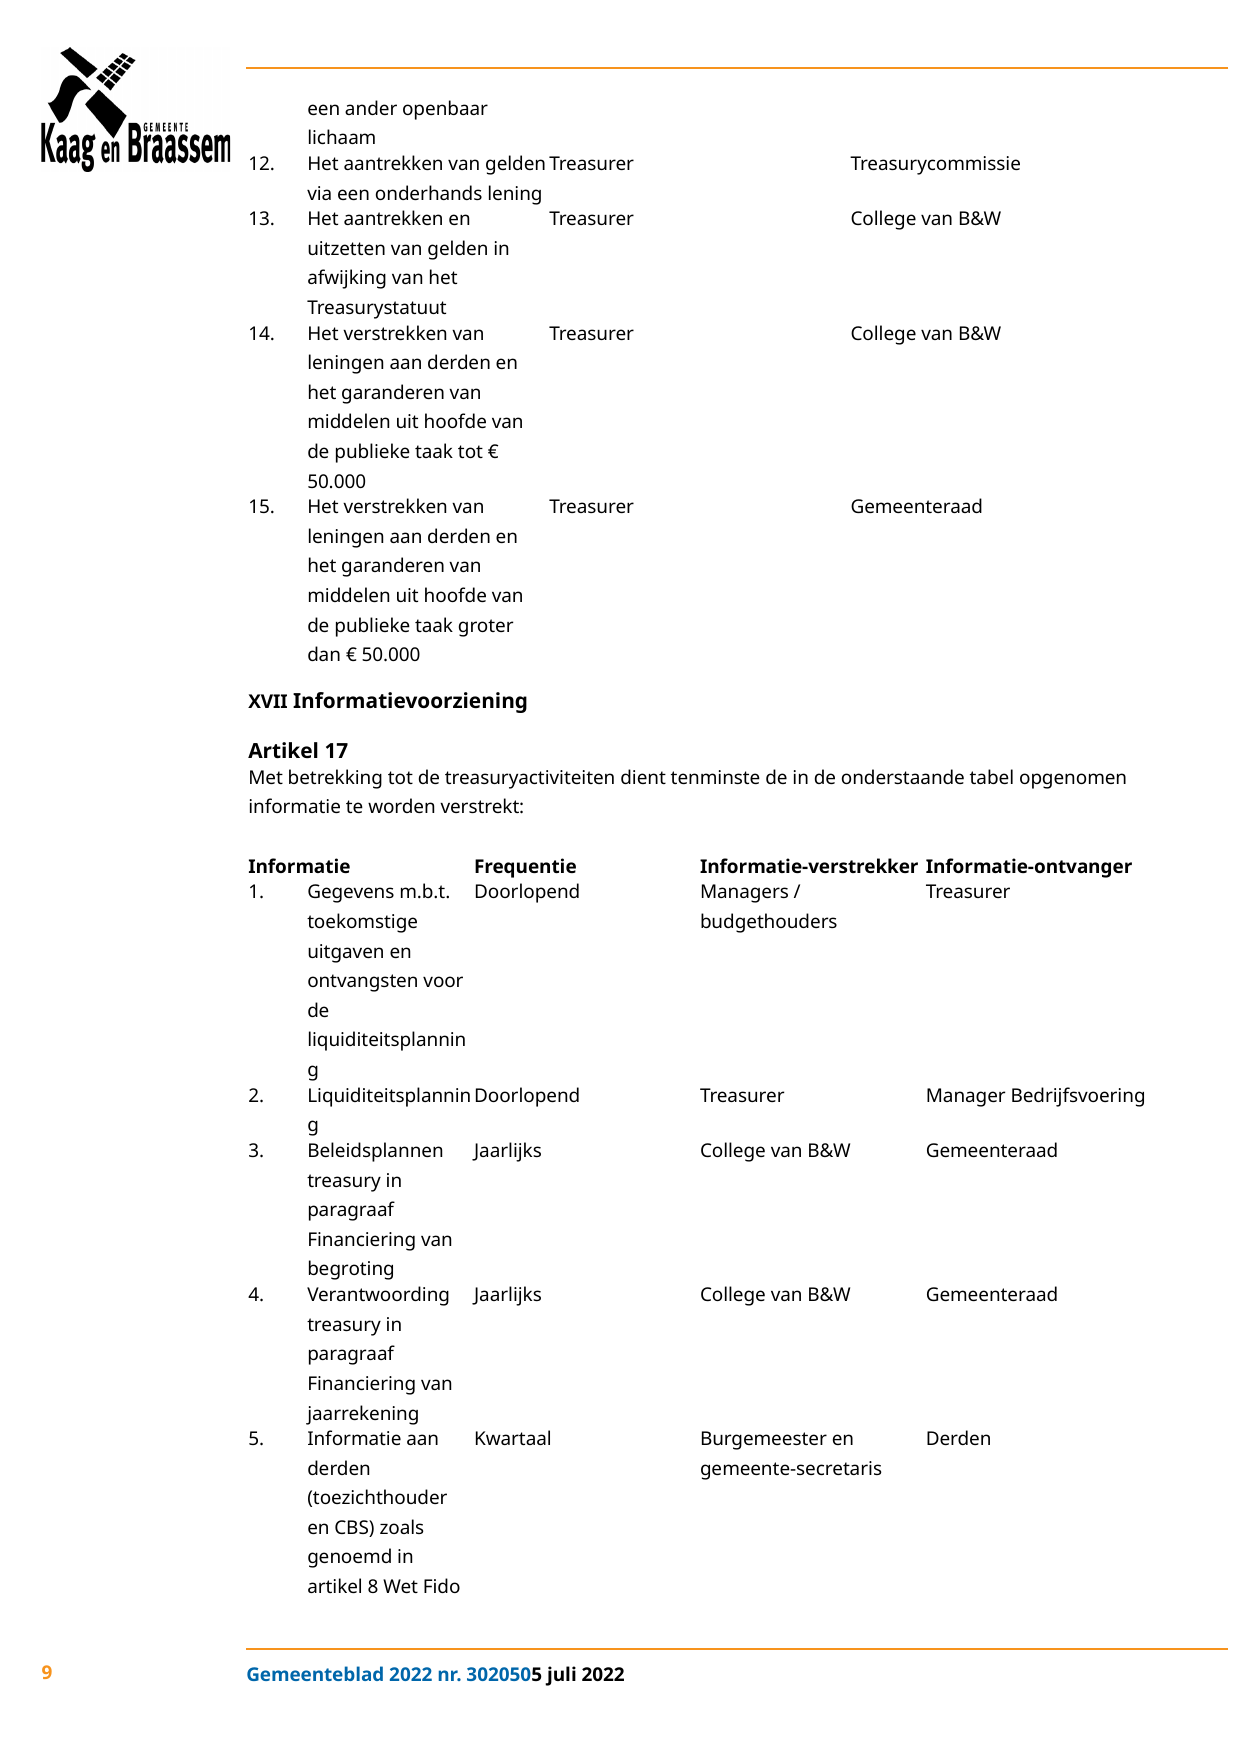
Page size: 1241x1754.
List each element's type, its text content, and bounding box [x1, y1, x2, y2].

table_cell Verantwoording treasury in paragraaf Financiering van jaarrekening [248, 1281, 474, 1425]
table_cell Informatie aan derden (toezichthouder en CBS) zoals genoemd in artikel 8 Wet Fido [248, 1425, 474, 1599]
table_cell College van B&W [700, 1137, 926, 1281]
table_header Informatie [248, 853, 474, 879]
text Artikel 17 [248, 736, 1152, 764]
picture [41, 47, 231, 172]
table_cell Het verstrekken van leningen aan derden en het garanderen van middelen uit hoofde van de publieke taak tot € 50.000 [248, 320, 549, 493]
table_cell College van B&W [700, 1281, 926, 1425]
table_cell een ander openbaar lichaam [248, 95, 549, 150]
table_cell Treasurer [549, 494, 850, 667]
table_header Informatie-ontvanger [926, 853, 1152, 879]
table_cell Gemeenteraad [926, 1281, 1152, 1425]
table_cell Manager Bedrijfsvoering [926, 1082, 1152, 1137]
table_cell Het aantrekken en uitzetten van gelden in afwijking van het Treasurystatuut [248, 205, 549, 320]
table_cell Derden [926, 1425, 1152, 1599]
table_cell Treasurer [549, 150, 850, 205]
table_cell Beleidsplannen treasury in paragraaf Financiering van begroting [248, 1137, 474, 1281]
table_cell Treasurycommissie [850, 150, 1152, 205]
table_cell Gemeenteraad [850, 494, 1152, 667]
table_cell Doorlopend [474, 1082, 700, 1137]
table_cell Treasurer [926, 879, 1152, 1082]
table_header Frequentie [474, 853, 700, 879]
table_cell College van B&W [850, 320, 1152, 493]
table_cell Het verstrekken van leningen aan derden en het garanderen van middelen uit hoofde van de publieke taak groter dan € 50.000 [248, 494, 549, 667]
table_cell Jaarlijks [474, 1281, 700, 1425]
text XVII Informatievoorziening [248, 686, 1152, 715]
table_cell College van B&W [850, 205, 1152, 320]
table_cell Treasurer [700, 1082, 926, 1137]
table_cell Gegevens m.b.t. toekomstige uitgaven en ontvangsten voor de liquiditeitsplanning [248, 879, 474, 1082]
table_cell Doorlopend [474, 879, 700, 1082]
table_header Informatie-verstrekker [700, 853, 926, 879]
table_cell [549, 95, 850, 150]
table_cell [850, 95, 1152, 150]
table_cell Het aantrekken van gelden via een onderhands lening [248, 150, 549, 205]
table_cell Burgemeester en gemeente-secretaris [700, 1425, 926, 1599]
table_cell Liquiditeitsplanning [248, 1082, 474, 1137]
table_cell Treasurer [549, 205, 850, 320]
text Met betrekking tot de treasuryactiviteiten dient tenminste de in de onderstaande tabel opgenomen informatie te worden verstrekt: [248, 764, 1152, 819]
table_cell Jaarlijks [474, 1137, 700, 1281]
table_cell Kwartaal [474, 1425, 700, 1599]
table_cell Treasurer [549, 320, 850, 493]
table_cell Gemeenteraad [926, 1137, 1152, 1281]
table_cell Managers / budgethouders [700, 879, 926, 1082]
